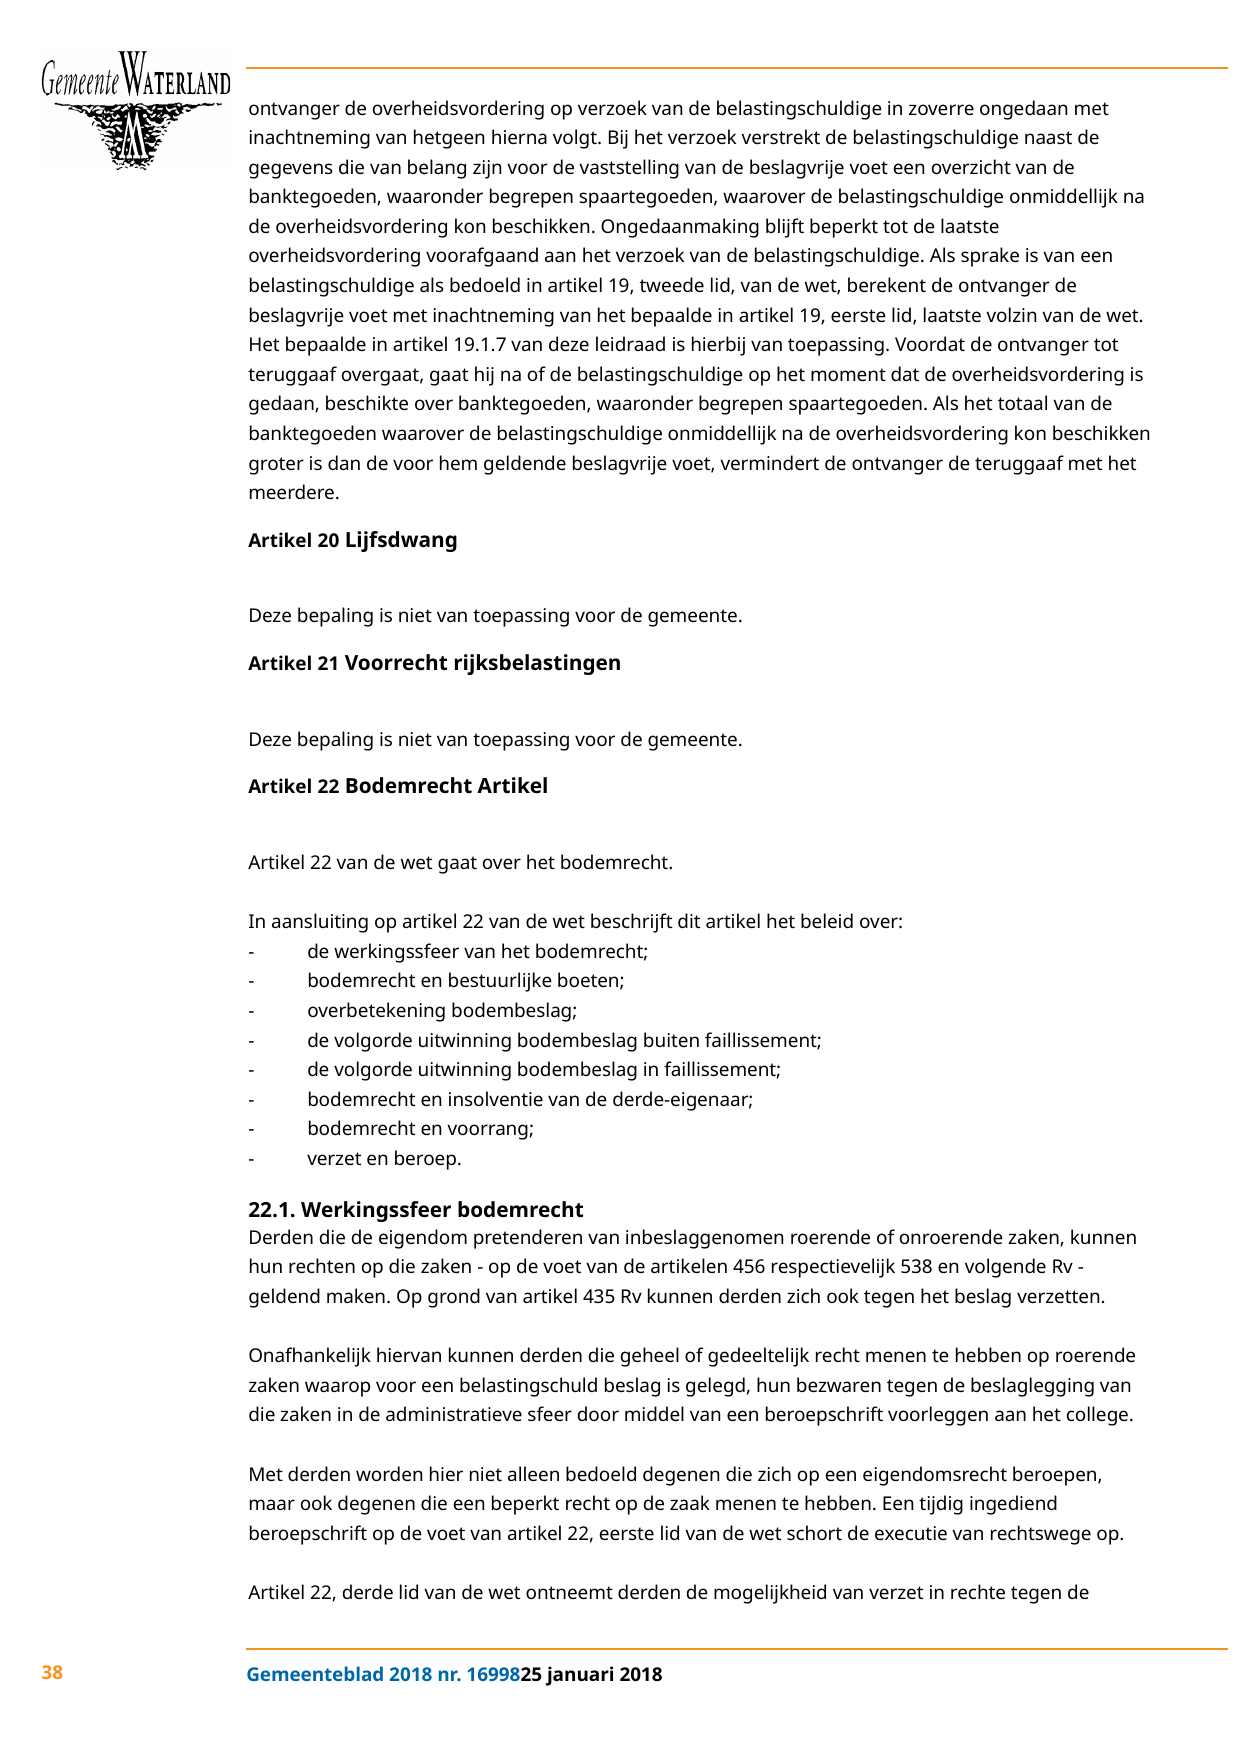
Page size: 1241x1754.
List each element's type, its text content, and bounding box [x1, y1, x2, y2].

text In aansluiting op artikel 22 van de wet beschrijft dit artikel het beleid over: [248, 908, 1152, 934]
text Met derden worden hier niet alleen bedoeld degenen die zich op een eigendomsrecht beroepen, maar ook degenen die een beperkt recht op de zaak menen te hebben. Een tijdig ingediend beroepschrift op de voet van artikel 22, eerste lid van de wet schort de executie van rechtswege op. [248, 1461, 1152, 1546]
list de volgorde uitwinning bodembeslag in faillissement; [248, 1056, 1152, 1082]
list bodemrecht en voorrang; [248, 1116, 1152, 1141]
text Artikel 21 Voorrecht rijksbelastingen [248, 648, 1152, 677]
text Derden die de eigendom pretenderen van inbeslaggenomen roerende of onroerende zaken, kunnen hun rechten op die zaken - op de voet van de artikelen 456 respectievelijk 538 en volgende Rv - geldend maken. Op grond van artikel 435 Rv kunnen derden zich ook tegen het beslag verzetten. [248, 1224, 1152, 1309]
list overbetekening bodembeslag; [248, 997, 1152, 1023]
list bodemrecht en bestuurlijke boeten; [248, 968, 1152, 993]
text 22.1. Werkingssfeer bodemrecht [248, 1196, 1152, 1224]
list de volgorde uitwinning bodembeslag buiten faillissement; [248, 1027, 1152, 1053]
text Deze bepaling is niet van toepassing voor de gemeente. [248, 603, 1152, 628]
text Artikel 22 van de wet gaat over het bodemrecht. [248, 849, 1152, 875]
picture [41, 47, 231, 172]
text ontvanger de overheidsvordering op verzoek van de belastingschuldige in zoverre ongedaan met inachtneming van hetgeen hierna volgt. Bij het verzoek verstrekt de belastingschuldige naast de gegevens die van belang zijn voor de vaststelling van de beslagvrije voet een overzicht van de banktegoeden, waaronder begrepen spaartegoeden, waarover de belastingschuldige onmiddellijk na de overheidsvordering kon beschikken. Ongedaanmaking blijft beperkt tot de laatste overheidsvordering voorafgaand aan het verzoek van de belastingschuldige. Als sprake is van een belastingschuldige als bedoeld in artikel 19, tweede lid, van de wet, berekent de ontvanger de beslagvrije voet met inachtneming van het bepaalde in artikel 19, eerste lid, laatste volzin van de wet. Het bepaalde in artikel 19.1.7 van deze leidraad is hierbij van toepassing. Voordat de ontvanger tot teruggaaf overgaat, gaat hij na of de belastingschuldige op het moment dat de overheidsvordering is gedaan, beschikte over banktegoeden, waaronder begrepen spaartegoeden. Als het totaal van de banktegoeden waarover de belastingschuldige onmiddellijk na de overheidsvordering kon beschikken groter is dan de voor hem geldende beslagvrije voet, vermindert de ontvanger de teruggaaf met het meerdere. [248, 95, 1152, 505]
list bodemrecht en insolventie van de derde-eigenaar; [248, 1086, 1152, 1112]
list de werkingssfeer van het bodemrecht; [248, 938, 1152, 964]
list verzet en beroep. [248, 1145, 1152, 1171]
text Artikel 22, derde lid van de wet ontneemt derden de mogelijkheid van verzet in rechte tegen de [248, 1579, 1152, 1605]
text Onafhankelijk hiervan kunnen derden die geheel of gedeeltelijk recht menen te hebben op roerende zaken waarop voor een belastingschuld beslag is gelegd, hun bezwaren tegen de beslaglegging van die zaken in de administratieve sfeer door middel van een beroepschrift voorleggen aan het college. [248, 1342, 1152, 1427]
text Artikel 22 Bodemrecht Artikel [248, 772, 1152, 800]
text Deze bepaling is niet van toepassing voor de gemeente. [248, 726, 1152, 752]
text Artikel 20 Lijfsdwang [248, 525, 1152, 553]
